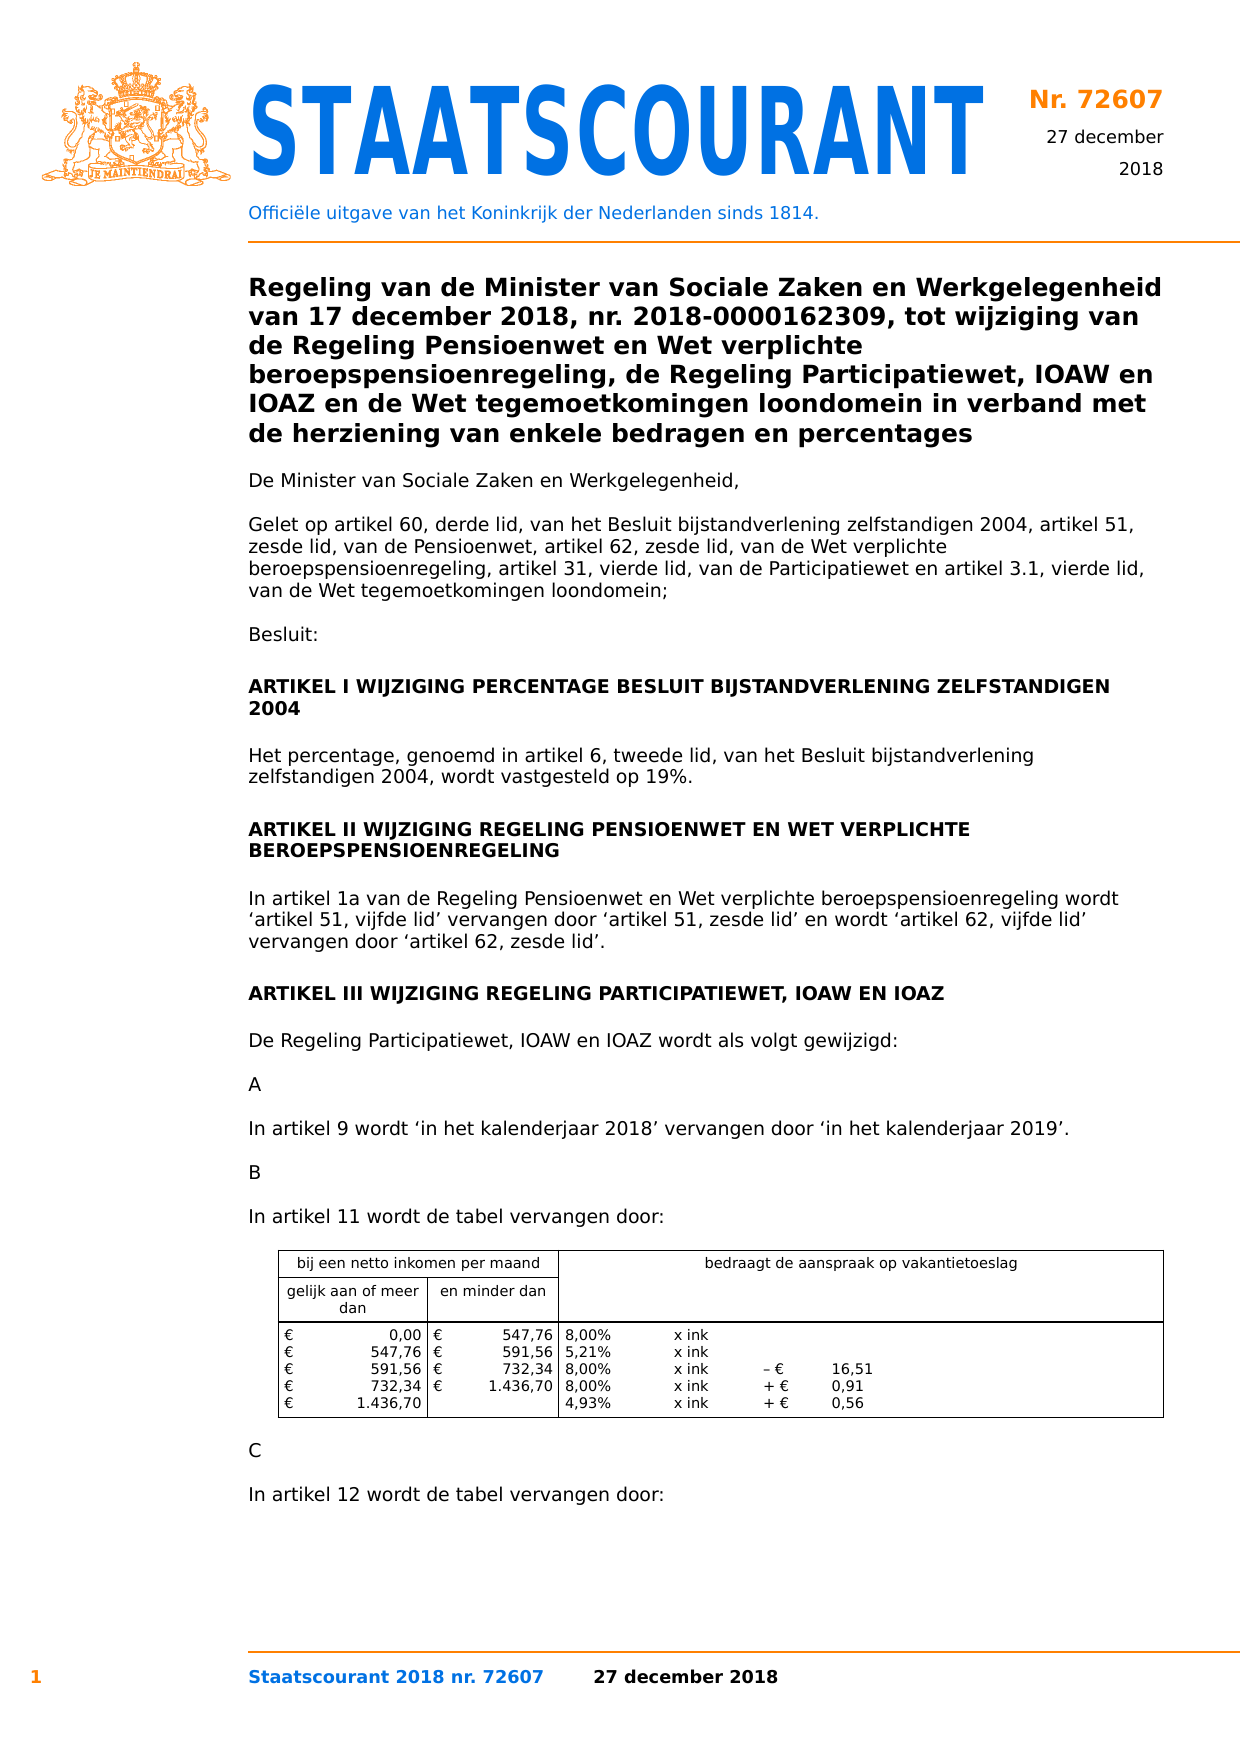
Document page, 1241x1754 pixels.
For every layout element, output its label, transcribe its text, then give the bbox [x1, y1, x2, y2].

table_cell 4,93% [559, 1395, 668, 1417]
subtitle ARTIKEL III WIJZIGING REGELING PARTICIPATIEWET, IOAW EN IOAZ [248, 983, 1163, 1005]
table_cell [825, 1344, 1163, 1361]
table_cell € [279, 1344, 332, 1361]
table_cell + € [757, 1378, 825, 1395]
table_cell x ink [668, 1361, 757, 1378]
table_cell 8,00% [559, 1323, 668, 1344]
table_cell 0,00 [333, 1323, 427, 1344]
text In artikel 1a van de Regeling Pensioenwet en Wet verplichte beroepspensioenregeling wordt ‘artikel 51, vijfde lid’ vervangen door ‘artikel 51, zesde lid’ en wordt ‘artikel 62, vijfde lid’ vervangen door ‘artikel 62, zesde lid’. [248, 887, 1163, 953]
text Besluit: [248, 623, 1163, 646]
subtitle ARTIKEL II WIJZIGING REGELING PENSIOENWET EN WET VERPLICHTE BEROEPSPENSIOENREGELING [248, 818, 1163, 862]
table_cell [428, 1395, 482, 1417]
text Het percentage, genoemd in artikel 6, tweede lid, van het Besluit bijstandverlening zelfstandigen 2004, wordt vastgesteld op 19%. [248, 744, 1163, 788]
picture [41, 62, 231, 186]
table_cell € [279, 1395, 332, 1417]
text In artikel 11 wordt de tabel vervangen door: [248, 1206, 1163, 1228]
table_cell 8,00% [559, 1378, 668, 1395]
table_cell € [279, 1323, 332, 1344]
table_header bedraagt de aanspraak op vakantietoeslag [559, 1251, 1163, 1321]
table_cell 1.436,70 [333, 1395, 427, 1417]
table_cell 732,34 [482, 1361, 558, 1378]
text De Regeling Participatiewet, IOAW en IOAZ wordt als volgt gewijzigd: [248, 1030, 1163, 1052]
text In artikel 12 wordt de tabel vervangen door: [248, 1483, 1163, 1505]
table_cell x ink [668, 1378, 757, 1395]
table_cell [825, 1323, 1163, 1344]
table_cell € [279, 1378, 332, 1395]
table_cell 591,56 [333, 1361, 427, 1378]
table_cell [757, 1323, 825, 1344]
table_cell 2018 [998, 153, 1240, 203]
subtitle ARTIKEL I WIJZIGING PERCENTAGE BESLUIT BIJSTANDVERLENING ZELFSTANDIGEN 2004 [248, 676, 1163, 719]
subtitle Regeling van de Minister van Sociale Zaken en Werkgelegenheid van 17 december 2018, nr. 2018-0000162309, tot wijziging van de Regeling Pensioenwet en Wet verplichte beroepspensioenregeling, de Regeling Participatiewet, IOAW en IOAZ en de Wet tegemoetkomingen loondomein in verband met de herziening van enkele bedragen en percentages [248, 273, 1163, 448]
table_cell 5,21% [559, 1344, 668, 1361]
table_cell € [428, 1361, 482, 1378]
table_cell 8,00% [559, 1361, 668, 1378]
text C [248, 1439, 1163, 1462]
table_cell 732,34 [333, 1378, 427, 1395]
table_cell 547,76 [333, 1344, 427, 1361]
table_header STAATSCOURANT [248, 62, 998, 203]
table_header Nr. 72607 [998, 62, 1240, 121]
table_cell x ink [668, 1323, 757, 1344]
table_cell Officiële uitgave van het Koninkrijk der Nederlanden sinds 1814. [248, 203, 1240, 241]
table_cell en minder dan [428, 1278, 558, 1321]
table_cell 0,91 [825, 1378, 1163, 1395]
table_cell gelijk aan of meer dan [279, 1278, 427, 1321]
table_cell € [428, 1378, 482, 1395]
table_cell [482, 1395, 558, 1417]
table_cell € [428, 1344, 482, 1361]
table_cell 0,56 [825, 1395, 1163, 1417]
table_cell x ink [668, 1344, 757, 1361]
table_cell [757, 1344, 825, 1361]
table_cell 16,51 [825, 1361, 1163, 1378]
table_cell 1.436,70 [482, 1378, 558, 1395]
table_cell € [279, 1361, 332, 1378]
table_header bij een netto inkomen per maand [279, 1251, 558, 1277]
table_cell + € [757, 1395, 825, 1417]
text B [248, 1162, 1163, 1184]
text A [248, 1074, 1163, 1096]
table_cell 27 december [998, 121, 1240, 153]
table_cell – € [757, 1361, 825, 1378]
table_cell 547,76 [482, 1323, 558, 1344]
text In artikel 9 wordt ‘in het kalenderjaar 2018’ vervangen door ‘in het kalenderjaar 2019’. [248, 1118, 1163, 1140]
table_header [25, 62, 248, 241]
table_cell € [428, 1323, 482, 1344]
table_cell x ink [668, 1395, 757, 1417]
text De Minister van Sociale Zaken en Werkgelegenheid, [248, 470, 1163, 492]
text Gelet op artikel 60, derde lid, van het Besluit bijstandverlening zelfstandigen 2004, artikel 51, zesde lid, van de Pensioenwet, artikel 62, zesde lid, van de Wet verplichte beroepspensioenregeling, artikel 31, vierde lid, van de Participatiewet en artikel 3.1, vierde lid, van de Wet tegemoetkomingen loondomein; [248, 514, 1163, 602]
table_cell 591,56 [482, 1344, 558, 1361]
